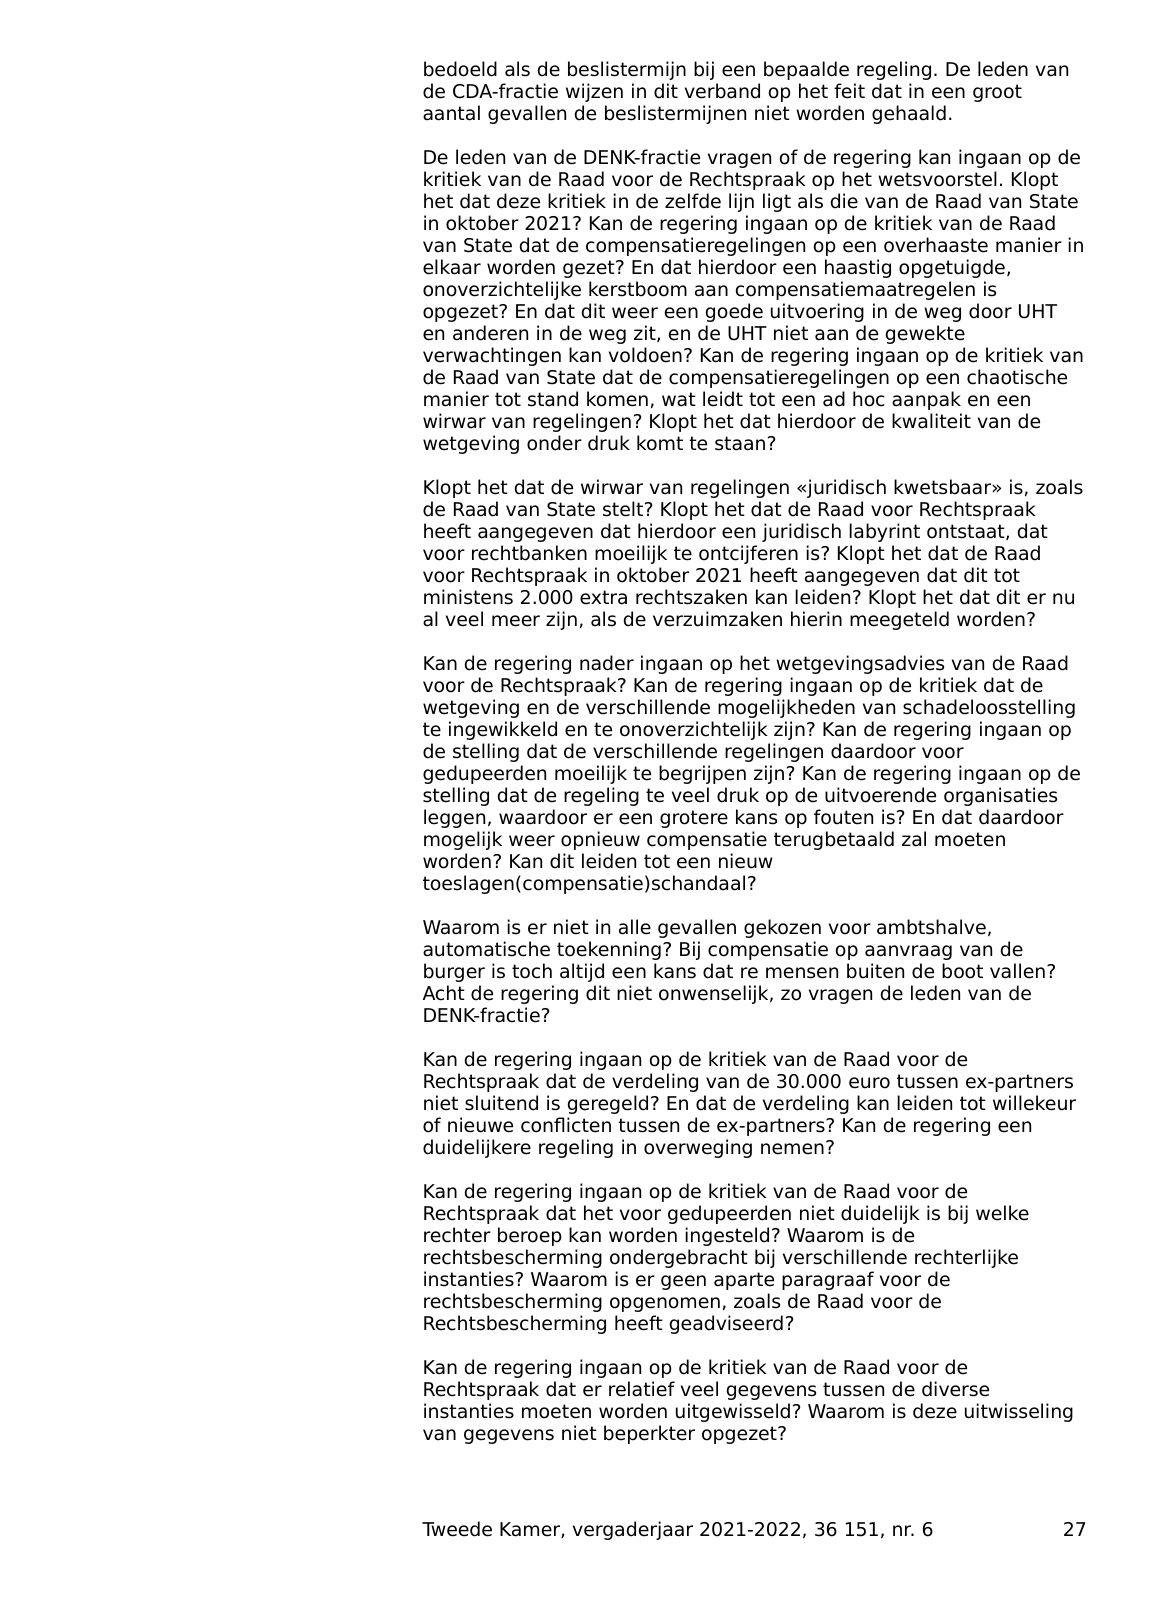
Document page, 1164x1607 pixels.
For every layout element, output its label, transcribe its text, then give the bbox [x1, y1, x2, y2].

text Kan de regering ingaan op de kritiek van de Raad voor de Rechtspraak dat er relatief veel gegevens tussen de diverse instanties moeten worden uitgewisseld? Waarom is deze uitwisseling van gegevens niet beperkter opgezet? [422, 1357, 1087, 1445]
text Waarom is er niet in alle gevallen gekozen voor ambtshalve, automatische toekenning? Bij compensatie op aanvraag van de burger is toch altijd een kans dat re mensen buiten de boot vallen? Acht de regering dit niet onwenselijk, zo vragen de leden van de DENK-fractie? [422, 917, 1087, 1027]
text Kan de regering ingaan op de kritiek van de Raad voor de Rechtspraak dat de verdeling van de 30.000 euro tussen ex-partners niet sluitend is geregeld? En dat de verdeling kan leiden tot willekeur of nieuwe conflicten tussen de ex-partners? Kan de regering een duidelijkere regeling in overweging nemen? [422, 1049, 1087, 1159]
text Kan de regering nader ingaan op het wetgevingsadvies van de Raad voor de Rechtspraak? Kan de regering ingaan op de kritiek dat de wetgeving en de verschillende mogelijkheden van schadeloosstelling te ingewikkeld en te onoverzichtelijk zijn? Kan de regering ingaan op de stelling dat de verschillende regelingen daardoor voor gedupeerden moeilijk te begrijpen zijn? Kan de regering ingaan op de stelling dat de regeling te veel druk op de uitvoerende organisaties leggen, waardoor er een grotere kans op fouten is? En dat daardoor mogelijk weer opnieuw compensatie terugbetaald zal moeten worden? Kan dit leiden tot een nieuw toeslagen(compensatie)schandaal? [422, 653, 1087, 895]
text Klopt het dat de wirwar van regelingen «juridisch kwetsbaar» is, zoals de Raad van State stelt? Klopt het dat de Raad voor Rechtspraak heeft aangegeven dat hierdoor een juridisch labyrint ontstaat, dat voor rechtbanken moeilijk te ontcijferen is? Klopt het dat de Raad voor Rechtspraak in oktober 2021 heeft aangegeven dat dit tot ministens 2.000 extra rechtszaken kan leiden? Klopt het dat dit er nu al veel meer zijn, als de verzuimzaken hierin meegeteld worden? [422, 477, 1087, 631]
text De leden van de DENK-fractie vragen of de regering kan ingaan op de kritiek van de Raad voor de Rechtspraak op het wetsvoorstel. Klopt het dat deze kritiek in de zelfde lijn ligt als die van de Raad van State in oktober 2021? Kan de regering ingaan op de kritiek van de Raad van State dat de compensatieregelingen op een overhaaste manier in elkaar worden gezet? En dat hierdoor een haastig opgetuigde, onoverzichtelijke kerstboom aan compensatiemaatregelen is opgezet? En dat dit weer een goede uitvoering in de weg door UHT en anderen in de weg zit, en de UHT niet aan de gewekte verwachtingen kan voldoen? Kan de regering ingaan op de kritiek van de Raad van State dat de compensatieregelingen op een chaotische manier tot stand komen, wat leidt tot een ad hoc aanpak en een wirwar van regelingen? Klopt het dat hierdoor de kwaliteit van de wetgeving onder druk komt te staan? [422, 147, 1087, 455]
text bedoeld als de beslistermijn bij een bepaalde regeling. De leden van de CDA-fractie wijzen in dit verband op het feit dat in een groot aantal gevallen de beslistermijnen niet worden gehaald. [422, 59, 1087, 125]
text Kan de regering ingaan op de kritiek van de Raad voor de Rechtspraak dat het voor gedupeerden niet duidelijk is bij welke rechter beroep kan worden ingesteld? Waarom is de rechtsbescherming ondergebracht bij verschillende rechterlijke instanties? Waarom is er geen aparte paragraaf voor de rechtsbescherming opgenomen, zoals de Raad voor de Rechtsbescherming heeft geadviseerd? [422, 1181, 1087, 1335]
